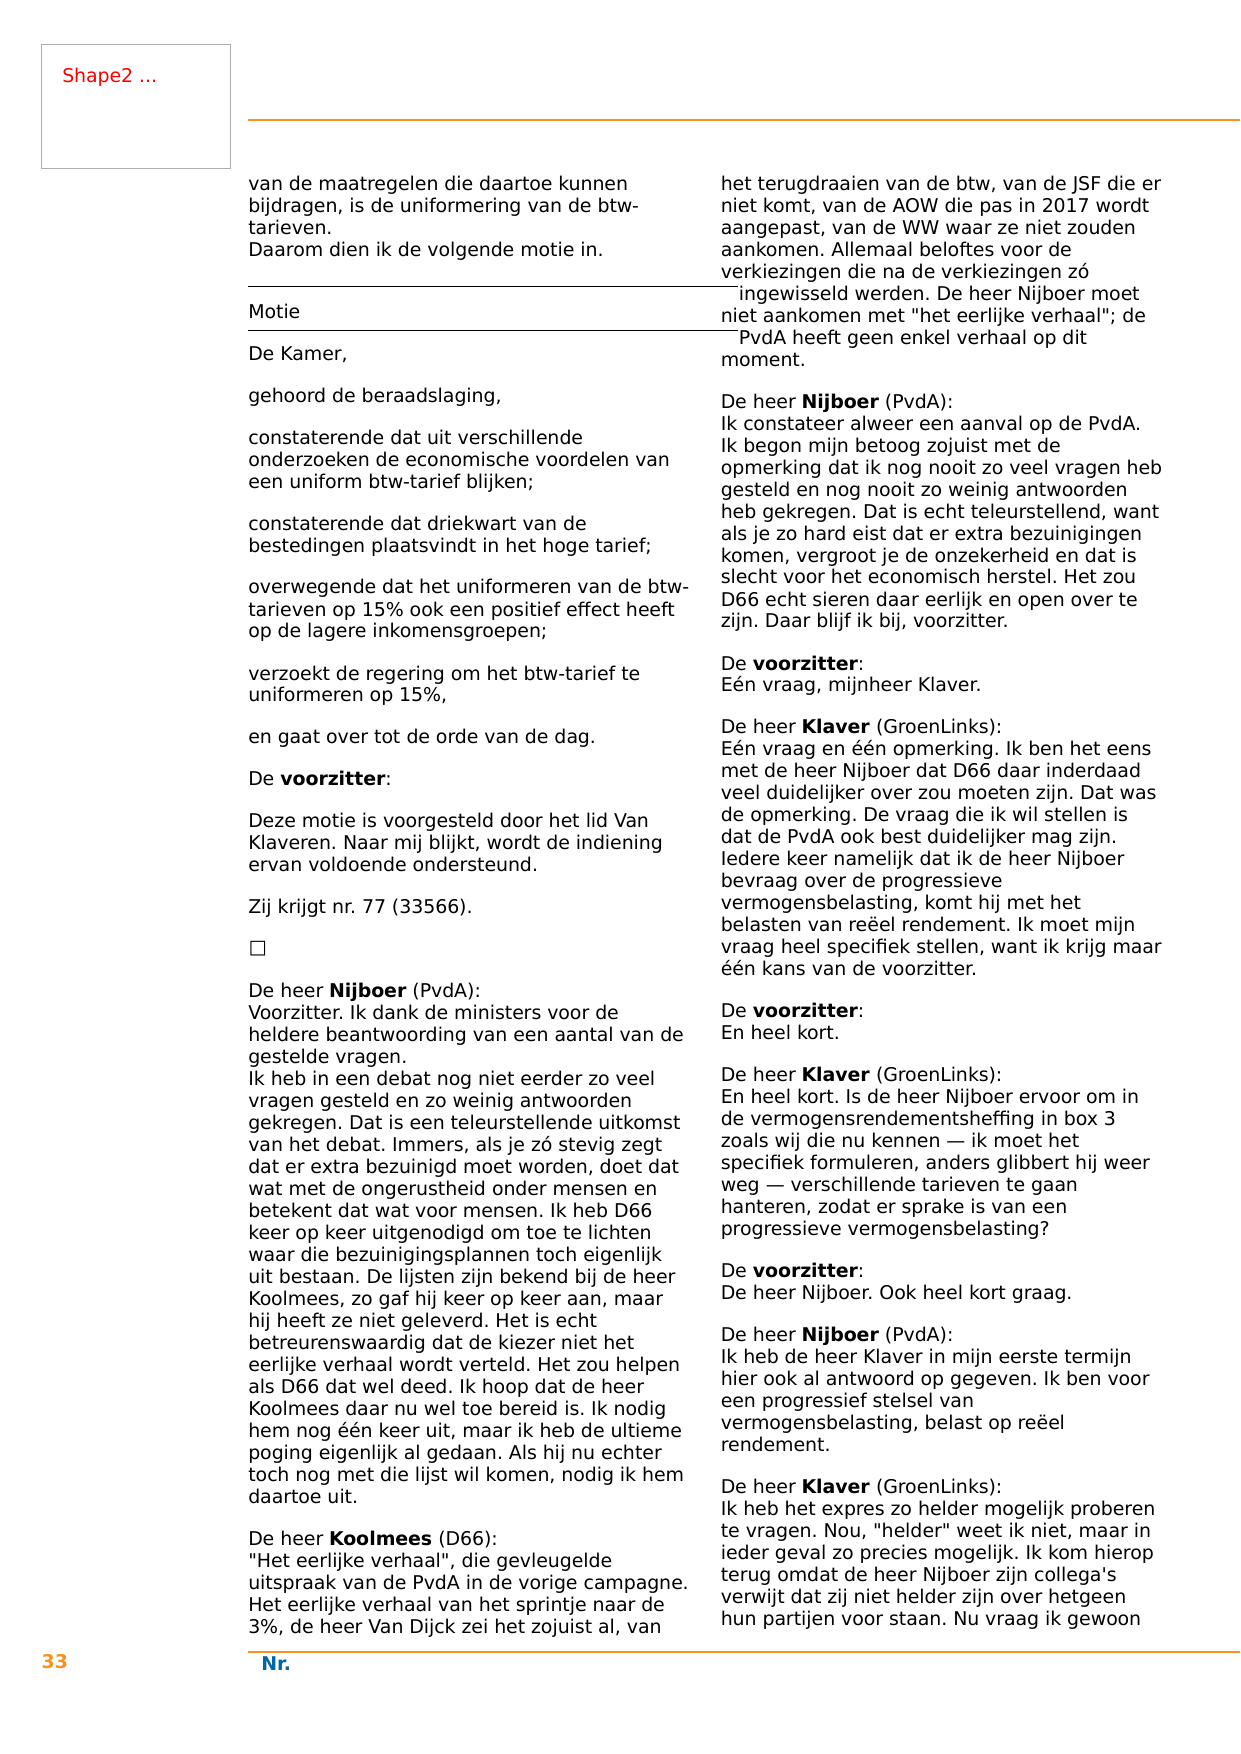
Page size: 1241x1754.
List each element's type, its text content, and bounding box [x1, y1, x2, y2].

text Zij krijgt nr. 77 (33566). [248, 896, 691, 918]
text constaterende dat uit verschillende onderzoeken de economische voordelen van een uniform btw-tarief blijken; [248, 427, 691, 492]
text De heer Nijboer (PvdA): [721, 1324, 1163, 1346]
text Eén vraag en één opmerking. Ik ben het eens met de heer Nijboer dat D66 daar inderdaad veel duidelijker over zou moeten zijn. Dat was de opmerking. De vraag die ik wil stellen is dat de PvdA ook best duidelijker mag zijn. Iedere keer namelijk dat ik de heer Nijboer bevraag over de progressieve vermogensbelasting, komt hij met het belasten van reëel rendement. Ik moet mijn vraag heel specifiek stellen, want ik krijg maar één kans van de voorzitter. [721, 738, 1163, 980]
text De heer Klaver (GroenLinks): [721, 716, 1163, 738]
text De heer Klaver (GroenLinks): [721, 1064, 1163, 1086]
text De heer Klaver (GroenLinks): [721, 1476, 1163, 1498]
text constaterende dat driekwart van de bestedingen plaatsvindt in het hoge tarief; [248, 512, 691, 556]
text Daarom dien ik de volgende motie in. [248, 239, 691, 261]
text het terugdraaien van de btw, van de JSF die er niet komt, van de AOW die pas in 2017 wordt aangepast, van de WW waar ze niet zouden aankomen. Allemaal beloftes voor de verkiezingen die na de verkiezingen zó ingewisseld werden. De heer Nijboer moet niet aankomen met "het eerlijke verhaal"; de PvdA heeft geen enkel verhaal op dit moment. [721, 173, 1163, 371]
text van de maatregelen die daartoe kunnen bijdragen, is de uniformering van de btw-tarieven. [248, 173, 691, 239]
text En heel kort. Is de heer Nijboer ervoor om in de vermogensrendementsheffing in box 3 zoals wij die nu kennen — ik moet het specifiek formuleren, anders glibbert hij weer weg — verschillende tarieven te gaan hanteren, zodat er sprake is van een progressieve vermogensbelasting? [721, 1086, 1163, 1240]
text Ik heb de heer Klaver in mijn eerste termijn hier ook al antwoord op gegeven. Ik ben voor een progressief stelsel van vermogensbelasting, belast op reëel rendement. [721, 1346, 1163, 1456]
text De heer Nijboer (PvdA): [721, 391, 1163, 413]
text De voorzitter: [248, 768, 691, 790]
text ⬜ [248, 938, 691, 960]
text verzoekt de regering om het btw-tarief te uniformeren op 15%, [248, 662, 691, 706]
text Voorzitter. Ik dank de ministers voor de heldere beantwoording van een aantal van de gestelde vragen. [248, 1002, 691, 1068]
text De heer Nijboer. Ook heel kort graag. [721, 1282, 1163, 1304]
text Ik heb het expres zo helder mogelijk proberen te vragen. Nou, "helder" weet ik niet, maar in ieder geval zo precies mogelijk. Ik kom hierop terug omdat de heer Nijboer zijn collega's verwijt dat zij niet helder zijn over hetgeen hun partijen voor staan. Nu vraag ik gewoon [721, 1498, 1163, 1629]
text Deze motie is voorgesteld door het lid Van Klaveren. Naar mij blijkt, wordt de indiening ervan voldoende ondersteund. [248, 810, 691, 876]
text Ik heb in een debat nog niet eerder zo veel vragen gesteld en zo weinig antwoorden gekregen. Dat is een teleurstellende uitkomst van het debat. Immers, als je zó stevig zegt dat er extra bezuinigd moet worden, doet dat wat met de ongerustheid onder mensen en betekent dat wat voor mensen. Ik heb D66 keer op keer uitgenodigd om toe te lichten waar die bezuinigingsplannen toch eigenlijk uit bestaan. De lijsten zijn bekend bij de heer Koolmees, zo gaf hij keer op keer aan, maar hij heeft ze niet geleverd. Het is echt betreurenswaardig dat de kiezer niet het eerlijke verhaal wordt verteld. Het zou helpen als D66 dat wel deed. Ik hoop dat de heer Koolmees daar nu wel toe bereid is. Ik nodig hem nog één keer uit, maar ik heb de ultieme poging eigenlijk al gedaan. Als hij nu echter toch nog met die lijst wil komen, nodig ik hem daartoe uit. [248, 1068, 691, 1508]
text En heel kort. [721, 1022, 1163, 1044]
text De voorzitter: [721, 1000, 1163, 1022]
text De Kamer, [248, 343, 691, 364]
text Eén vraag, mijnheer Klaver. [721, 674, 1163, 696]
text en gaat over tot de orde van de dag. [248, 726, 691, 748]
text De heer Nijboer (PvdA): [248, 980, 691, 1002]
text De voorzitter: [721, 1260, 1163, 1282]
text "Het eerlijke verhaal", die gevleugelde uitspraak van de PvdA in de vorige campagne. Het eerlijke verhaal van het sprintje naar de 3%, de heer Van Dijck zei het zojuist al, van [248, 1550, 691, 1638]
text overwegende dat het uniformeren van de btw-tarieven op 15% ook een positief effect heeft op de lagere inkomensgroepen; [248, 576, 691, 642]
text De voorzitter: [721, 652, 1163, 674]
text Ik constateer alweer een aanval op de PvdA. Ik begon mijn betoog zojuist met de opmerking dat ik nog nooit zo veel vragen heb gesteld en nog nooit zo weinig antwoorden heb gekregen. Dat is echt teleurstellend, want als je zo hard eist dat er extra bezuinigingen komen, vergroot je de onzekerheid en dat is slecht voor het economisch herstel. Het zou D66 echt sieren daar eerlijk en open over te zijn. Daar blijf ik bij, voorzitter. [721, 413, 1163, 632]
text Motie [248, 301, 691, 323]
text gehoord de beraadslaging, [248, 384, 691, 407]
text De heer Koolmees (D66): [248, 1528, 691, 1550]
